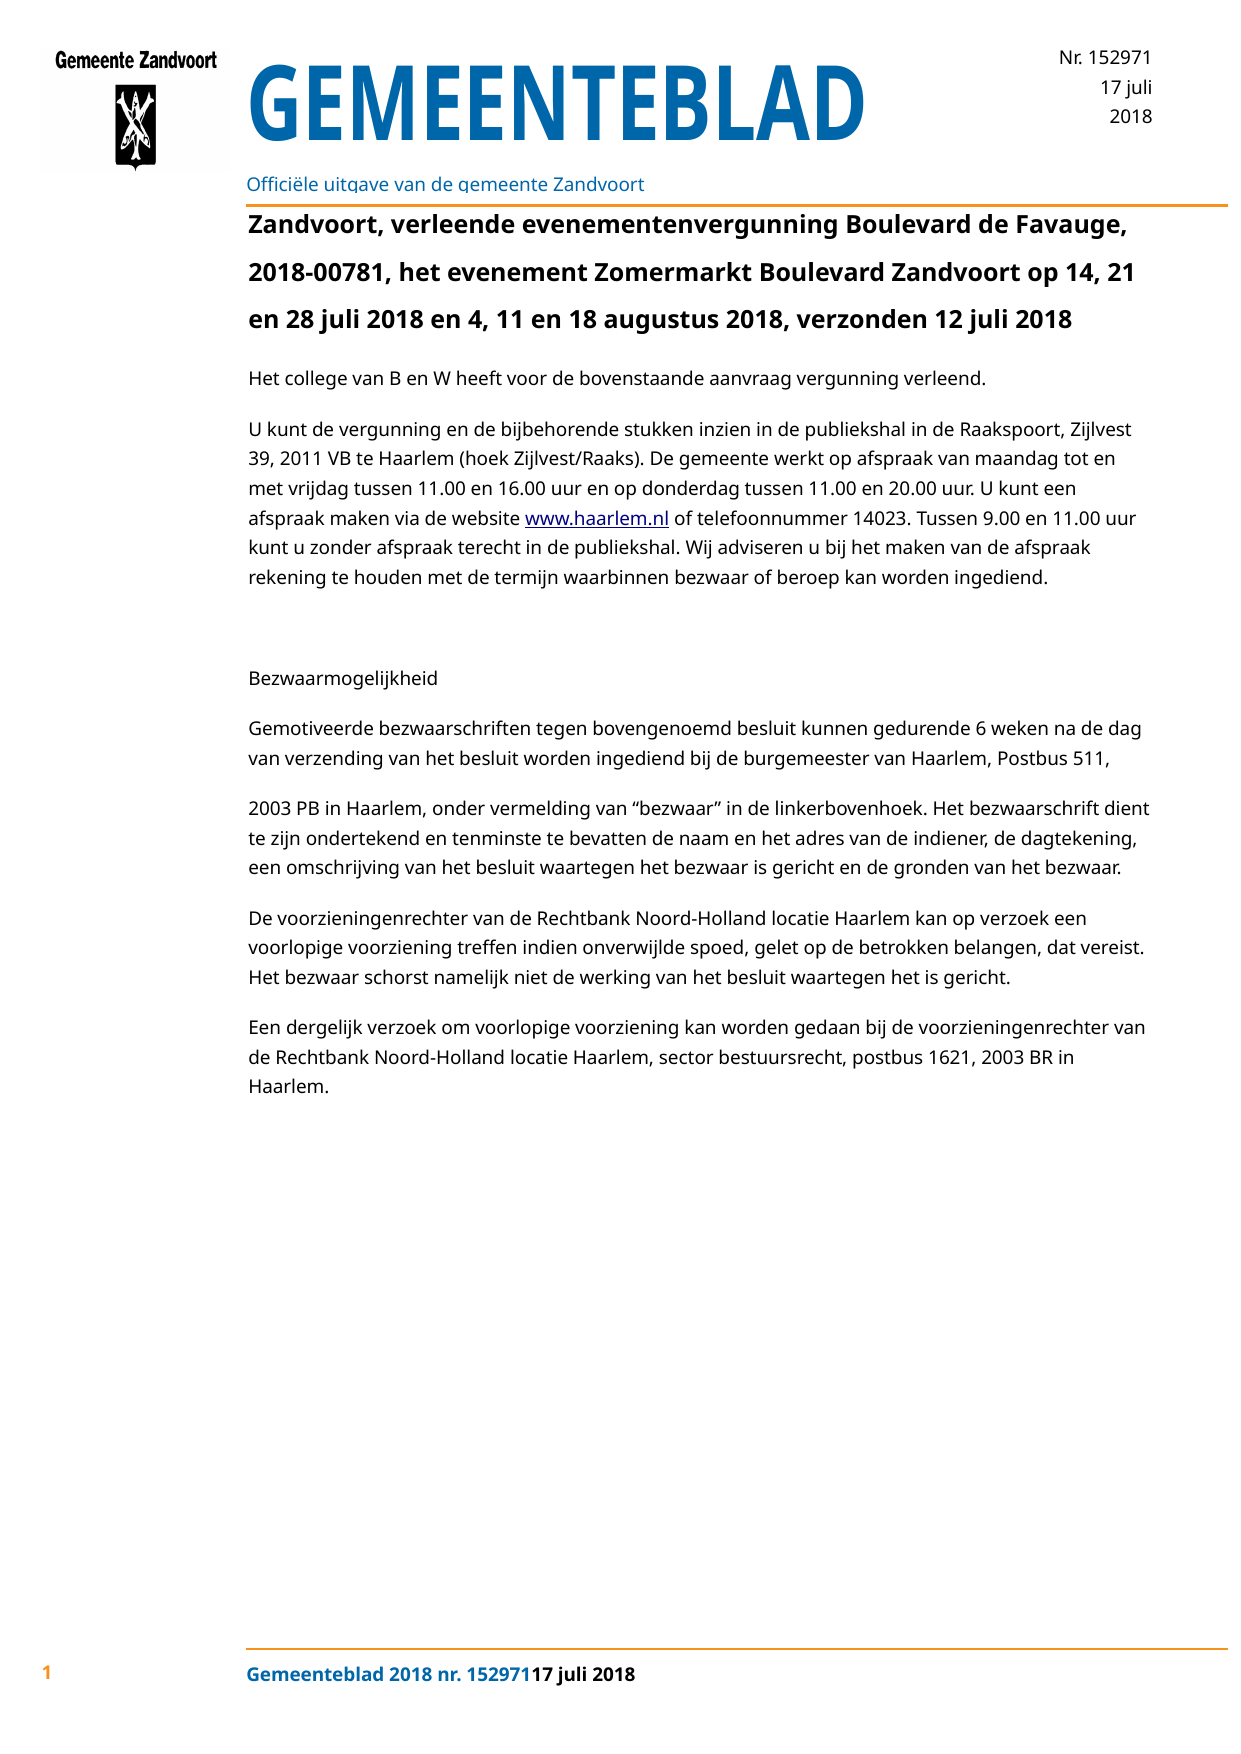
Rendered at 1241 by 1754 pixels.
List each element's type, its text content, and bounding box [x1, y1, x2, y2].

text Gemotiveerde bezwaarschriften tegen bovengenoemd besluit kunnen gedurende 6 weken na de dag van verzending van het besluit worden ingediend bij de burgemeester van Haarlem, Postbus 511, [248, 715, 1152, 770]
text Een dergelijk verzoek om voorlopige voorziening kan worden gedaan bij de voorzieningenrechter van de Rechtbank Noord-Holland locatie Haarlem, sector bestuursrecht, postbus 1621, 2003 BR in Haarlem. [248, 1014, 1152, 1099]
text Zandvoort, verleende evenementenvergunning Boulevard de Favauge, 2018-00781, het evenement Zomermarkt Boulevard Zandvoort op 14, 21 en 28 juli 2018 en 4, 11 en 18 augustus 2018, verzonden 12 juli 2018 [248, 207, 1152, 336]
text Het college van B en W heeft voor de bovenstaande aanvraag vergunning verleend. [248, 366, 1152, 391]
text 2003 PB in Haarlem, onder vermelding van “bezwaar” in de linkerbovenhoek. Het bezwaarschrift dient te zijn ondertekend en tenminste te bevatten de naam en het adres van de indiener, de dagtekening, een omschrijving van het besluit waartegen het bezwaar is gericht en de gronden van het bezwaar. [248, 795, 1152, 880]
text Bezwaarmogelijkheid [248, 665, 1152, 690]
text U kunt de vergunning en de bijbehorende stukken inzien in de publiekshal in de Raakspoort, Zijlvest 39, 2011 VB te Haarlem (hoek Zijlvest/Raaks). De gemeente werkt op afspraak van maandag tot en met vrijdag tussen 11.00 en 16.00 uur en op donderdag tussen 11.00 en 20.00 uur. U kunt een afspraak maken via de website www.haarlem.nl of telefoonnummer 14023. Tussen 9.00 en 11.00 uur kunt u zonder afspraak terecht in de publiekshal. Wij adviseren u bij het maken van de afspraak rekening te houden met de termijn waarbinnen bezwaar of beroep kan worden ingediend. [248, 416, 1152, 589]
picture [41, 47, 231, 172]
text De voorzieningenrechter van de Rechtbank Noord-Holland locatie Haarlem kan op verzoek een voorlopige voorziening treffen indien onverwijlde spoed, gelet op de betrokken belangen, dat vereist. Het bezwaar schorst namelijk niet de werking van het besluit waartegen het is gericht. [248, 905, 1152, 989]
